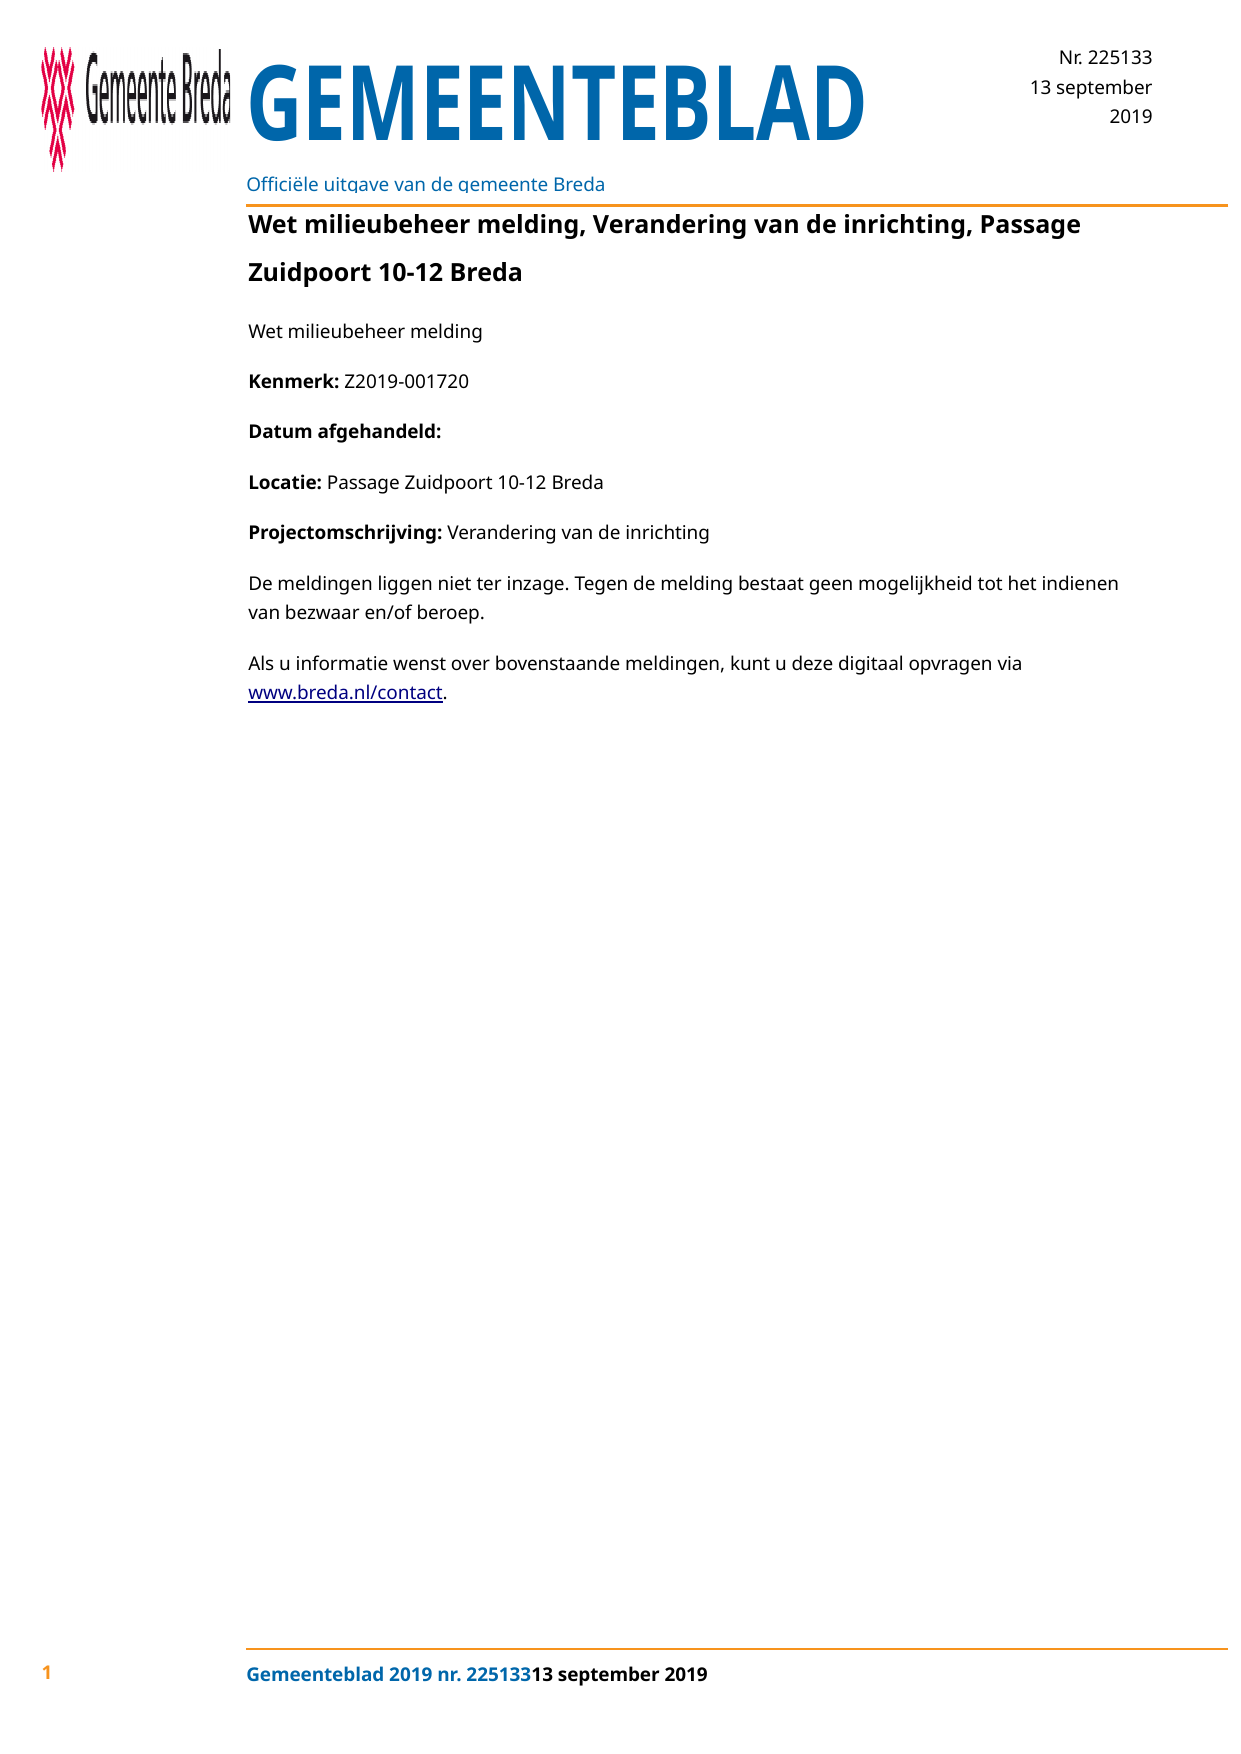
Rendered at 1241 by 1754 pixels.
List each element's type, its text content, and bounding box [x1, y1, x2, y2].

text Datum afgehandeld: [248, 419, 1152, 444]
text Als u informatie wenst over bovenstaande meldingen, kunt u deze digitaal opvragen via www.breda.nl/contact. [248, 650, 1152, 705]
text Locatie: Passage Zuidpoort 10-12 Breda [248, 469, 1152, 495]
text De meldingen liggen niet ter inzage. Tegen de melding bestaat geen mogelijkheid tot het indienen van bezwaar en/of beroep. [248, 570, 1152, 625]
picture [41, 47, 231, 172]
text Projectomschrijving: Verandering van de inrichting [248, 519, 1152, 545]
text Kenmerk: Z2019-001720 [248, 368, 1152, 394]
text Wet milieubeheer melding [248, 318, 1152, 344]
text Wet milieubeheer melding, Verandering van de inrichting, Passage Zuidpoort 10-12 Breda [248, 207, 1152, 288]
